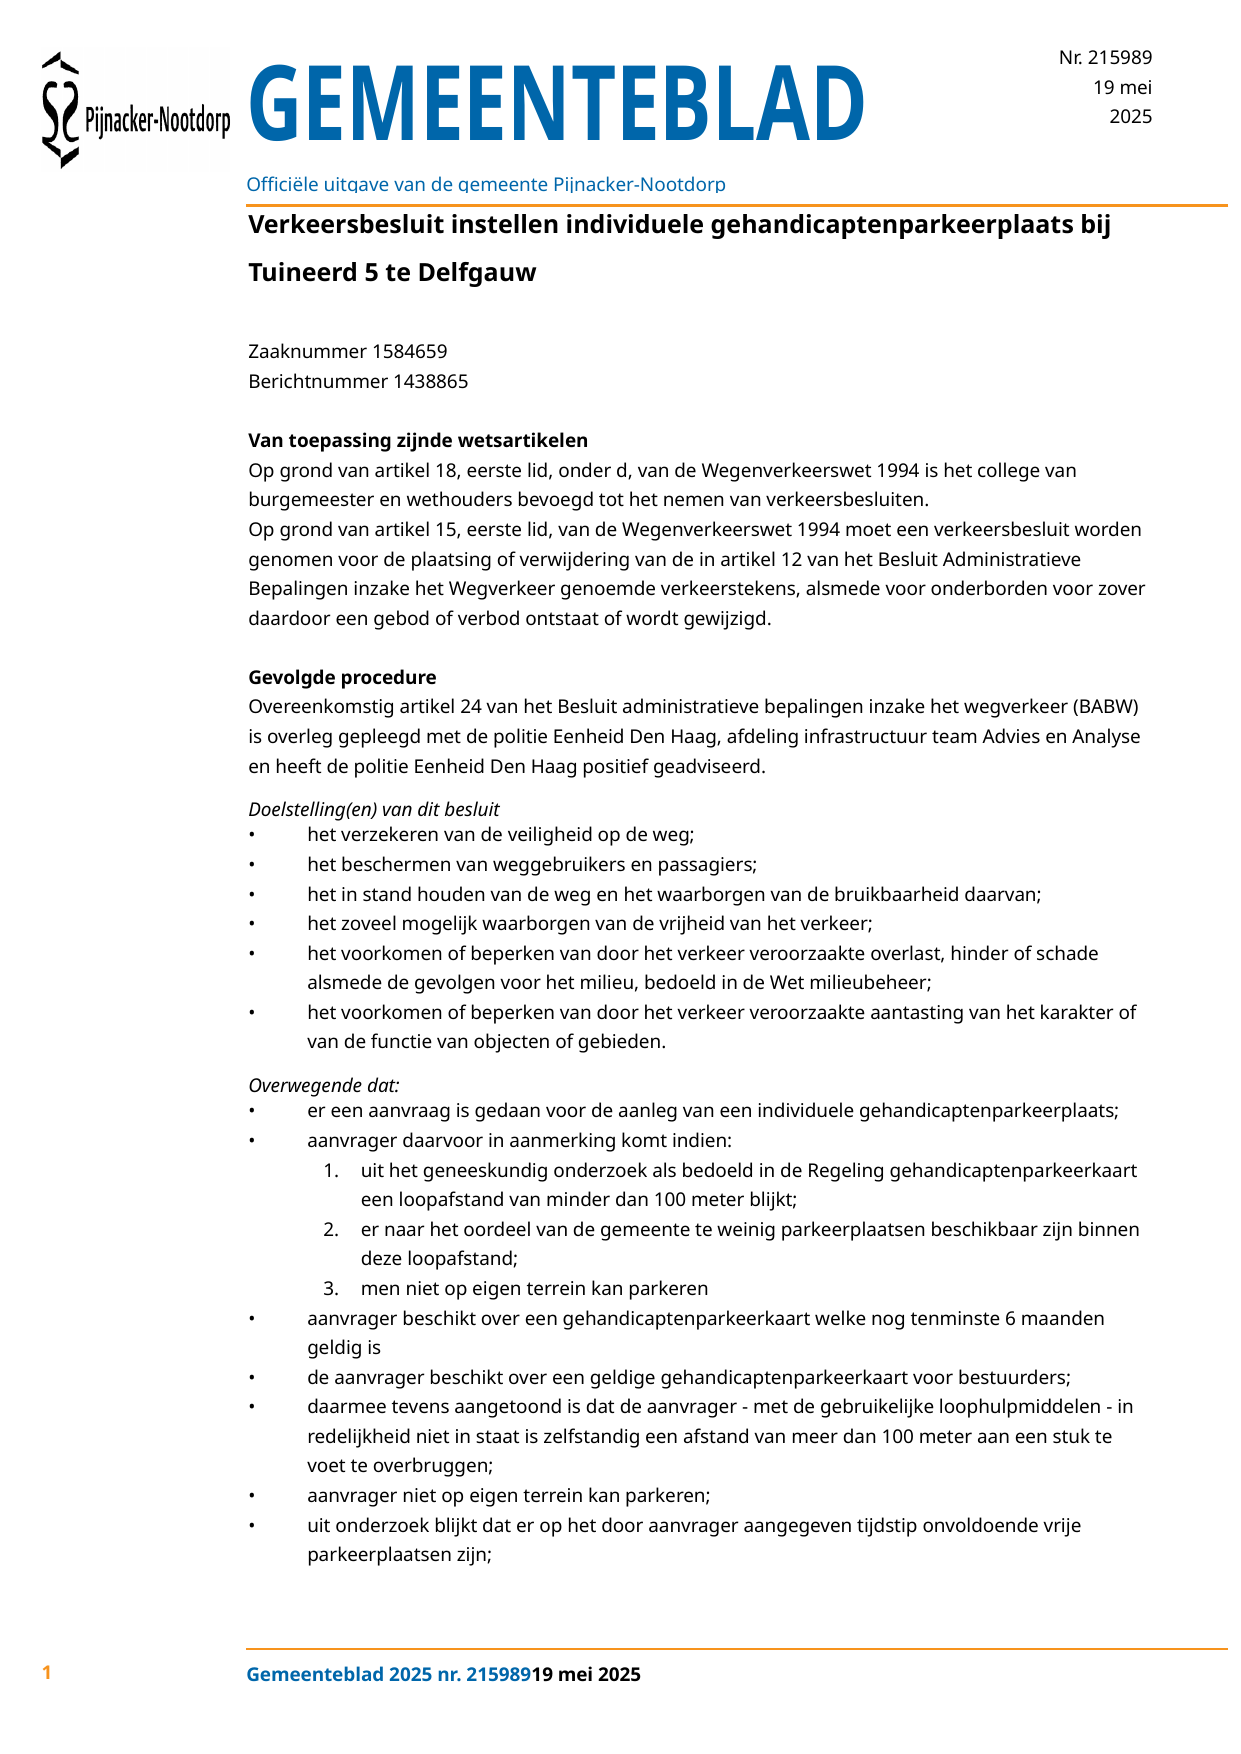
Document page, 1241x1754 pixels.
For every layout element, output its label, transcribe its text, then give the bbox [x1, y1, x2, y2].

list men niet op eigen terrein kan parkeren [323, 1275, 1152, 1301]
list aanvrager beschikt over een gehandicaptenparkeerkaart welke nog tenminste 6 maanden geldig is [248, 1305, 1152, 1360]
list het verzekeren van de veiligheid op de weg; [248, 822, 1152, 847]
text Van toepassing zijnde wetsartikelen [248, 427, 1152, 453]
list daarmee tevens aangetoond is dat de aanvrager - met de gebruikelijke loophulpmiddelen - in redelijkheid niet in staat is zelfstandig een afstand van meer dan 100 meter aan een stuk te voet te overbruggen; [248, 1393, 1152, 1478]
list het zoveel mogelijk waarborgen van de vrijheid van het verkeer; [248, 910, 1152, 936]
text Verkeersbesluit instellen individuele gehandicaptenparkeerplaats bij Tuineerd 5 te Delfgauw [248, 207, 1152, 288]
text Zaaknummer 1584659 [248, 339, 1152, 364]
list de aanvrager beschikt over een geldige gehandicaptenparkeerkaart voor bestuurders; [248, 1364, 1152, 1389]
text Overwegende dat: [248, 1072, 1152, 1098]
list aanvrager niet op eigen terrein kan parkeren; [248, 1482, 1152, 1508]
text Op grond van artikel 18, eerste lid, onder d, van de Wegenverkeerswet 1994 is het college van burgemeester en wethouders bevoegd tot het nemen van verkeersbesluiten. [248, 457, 1152, 512]
list aanvrager daarvoor in aanmerking komt indien: [248, 1127, 1152, 1153]
text Op grond van artikel 15, eerste lid, van de Wegenverkeerswet 1994 moet een verkeersbesluit worden genomen voor de plaatsing of verwijdering van de in artikel 12 van het Besluit Administratieve Bepalingen inzake het Wegverkeer genoemde verkeerstekens, alsmede voor onderborden voor zover daardoor een gebod of verbod ontstaat of wordt gewijzigd. [248, 516, 1152, 631]
picture [41, 47, 231, 172]
list uit het geneeskundig onderzoek als bedoeld in de Regeling gehandicaptenparkeerkaart een loopafstand van minder dan 100 meter blijkt; [323, 1157, 1152, 1212]
text Overeenkomstig artikel 24 van het Besluit administratieve bepalingen inzake het wegverkeer (BABW) is overleg gepleegd met de politie Eenheid Den Haag, afdeling infrastructuur team Advies en Analyse en heeft de politie Eenheid Den Haag positief geadviseerd. [248, 694, 1152, 778]
list het voorkomen of beperken van door het verkeer veroorzaakte overlast, hinder of schade alsmede de gevolgen voor het milieu, bedoeld in de Wet milieubeheer; [248, 940, 1152, 995]
text Doelstelling(en) van dit besluit [248, 796, 1152, 822]
text Berichtnummer 1438865 [248, 368, 1152, 394]
list er naar het oordeel van de gemeente te weinig parkeerplaatsen beschikbaar zijn binnen deze loopafstand; [323, 1216, 1152, 1271]
list het voorkomen of beperken van door het verkeer veroorzaakte aantasting van het karakter of van de functie van objecten of gebieden. [248, 999, 1152, 1054]
list het in stand houden van de weg en het waarborgen van de bruikbaarheid daarvan; [248, 881, 1152, 907]
text Gevolgde procedure [248, 664, 1152, 690]
list het beschermen van weggebruikers en passagiers; [248, 851, 1152, 877]
list uit onderzoek blijkt dat er op het door aanvrager aangegeven tijdstip onvoldoende vrije parkeerplaatsen zijn; [248, 1512, 1152, 1567]
list er een aanvraag is gedaan voor de aanleg van een individuele gehandicaptenparkeerplaats; [248, 1098, 1152, 1123]
